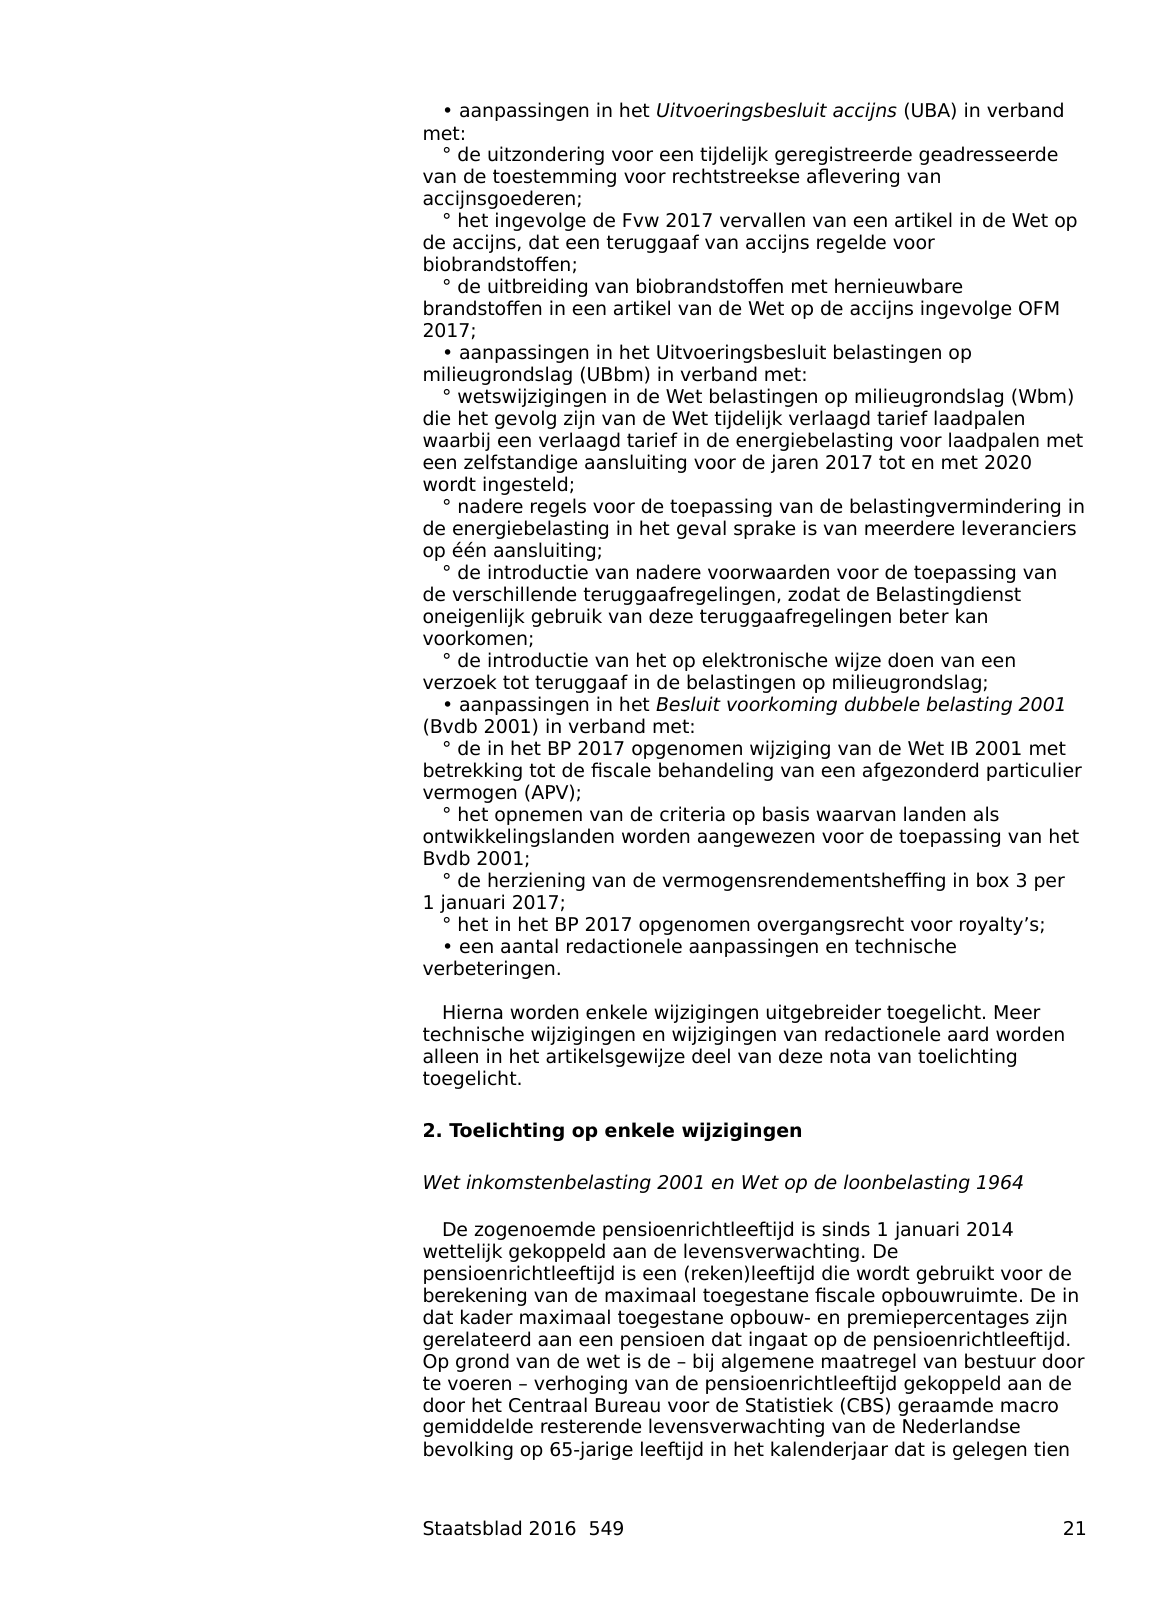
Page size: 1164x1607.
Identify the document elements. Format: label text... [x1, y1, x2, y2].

text ° de herziening van de vermogensrendementsheffing in box 3 per 1 januari 2017; [422, 870, 1087, 914]
text ° het opnemen van de criteria op basis waarvan landen als ontwikkelingslanden worden aangewezen voor de toepassing van het Bvdb 2001; [422, 804, 1087, 870]
text Hierna worden enkele wijzigingen uitgebreider toegelicht. Meer technische wijzigingen en wijzigingen van redactionele aard worden alleen in het artikelsgewijze deel van deze nota van toelichting toegelicht. [422, 1002, 1087, 1090]
text ° de in het BP 2017 opgenomen wijziging van de Wet IB 2001 met betrekking tot de fiscale behandeling van een afgezonderd particulier vermogen (APV); [422, 738, 1087, 804]
text ° wetswijzigingen in de Wet belastingen op milieugrondslag (Wbm) die het gevolg zijn van de Wet tijdelijk verlaagd tarief laadpalen waarbij een verlaagd tarief in de energiebelasting voor laadpalen met een zelfstandige aansluiting voor de jaren 2017 tot en met 2020 wordt ingesteld; [422, 386, 1087, 496]
text • aanpassingen in het Uitvoeringsbesluit belastingen op milieugrondslag (UBbm) in verband met: [422, 342, 1087, 386]
text • aanpassingen in het Uitvoeringsbesluit accijns (UBA) in verband met: [422, 100, 1087, 144]
subtitle 2. Toelichting op enkele wijzigingen [422, 1120, 1087, 1142]
text ° de introductie van nadere voorwaarden voor de toepassing van de verschillende teruggaafregelingen, zodat de Belastingdienst oneigenlijk gebruik van deze teruggaafregelingen beter kan voorkomen; [422, 562, 1087, 650]
text • aanpassingen in het Besluit voorkoming dubbele belasting 2001 (Bvdb 2001) in verband met: [422, 694, 1087, 738]
text ° de uitzondering voor een tijdelijk geregistreerde geadresseerde van de toestemming voor rechtstreekse aflevering van accijnsgoederen; [422, 144, 1087, 210]
text ° het in het BP 2017 opgenomen overgangsrecht voor royalty’s; [422, 914, 1087, 936]
text • een aantal redactionele aanpassingen en technische verbeteringen. [422, 936, 1087, 979]
subtitle Wet inkomstenbelasting 2001 en Wet op de loonbelasting 1964 [422, 1172, 1087, 1194]
text ° de introductie van het op elektronische wijze doen van een verzoek tot teruggaaf in de belastingen op milieugrondslag; [422, 650, 1087, 694]
text ° de uitbreiding van biobrandstoffen met hernieuwbare brandstoffen in een artikel van de Wet op de accijns ingevolge OFM 2017; [422, 276, 1087, 342]
text De zogenoemde pensioenrichtleeftijd is sinds 1 januari 2014 wettelijk gekoppeld aan de levensverwachting. De pensioenrichtleeftijd is een (reken)leeftijd die wordt gebruikt voor de berekening van de maximaal toegestane fiscale opbouwruimte. De in dat kader maximaal toegestane opbouw- en premiepercentages zijn gerelateerd aan een pensioen dat ingaat op de pensioenrichtleeftijd. Op grond van de wet is de – bij algemene maatregel van bestuur door te voeren – verhoging van de pensioenrichtleeftijd gekoppeld aan de door het Centraal Bureau voor de Statistiek (CBS) geraamde macro gemiddelde resterende levensverwachting van de Nederlandse bevolking op 65-jarige leeftijd in het kalenderjaar dat is gelegen tien [422, 1219, 1087, 1460]
text ° nadere regels voor de toepassing van de belastingvermindering in de energiebelasting in het geval sprake is van meerdere leveranciers op één aansluiting; [422, 496, 1087, 562]
text ° het ingevolge de Fvw 2017 vervallen van een artikel in de Wet op de accijns, dat een teruggaaf van accijns regelde voor biobrandstoffen; [422, 210, 1087, 276]
